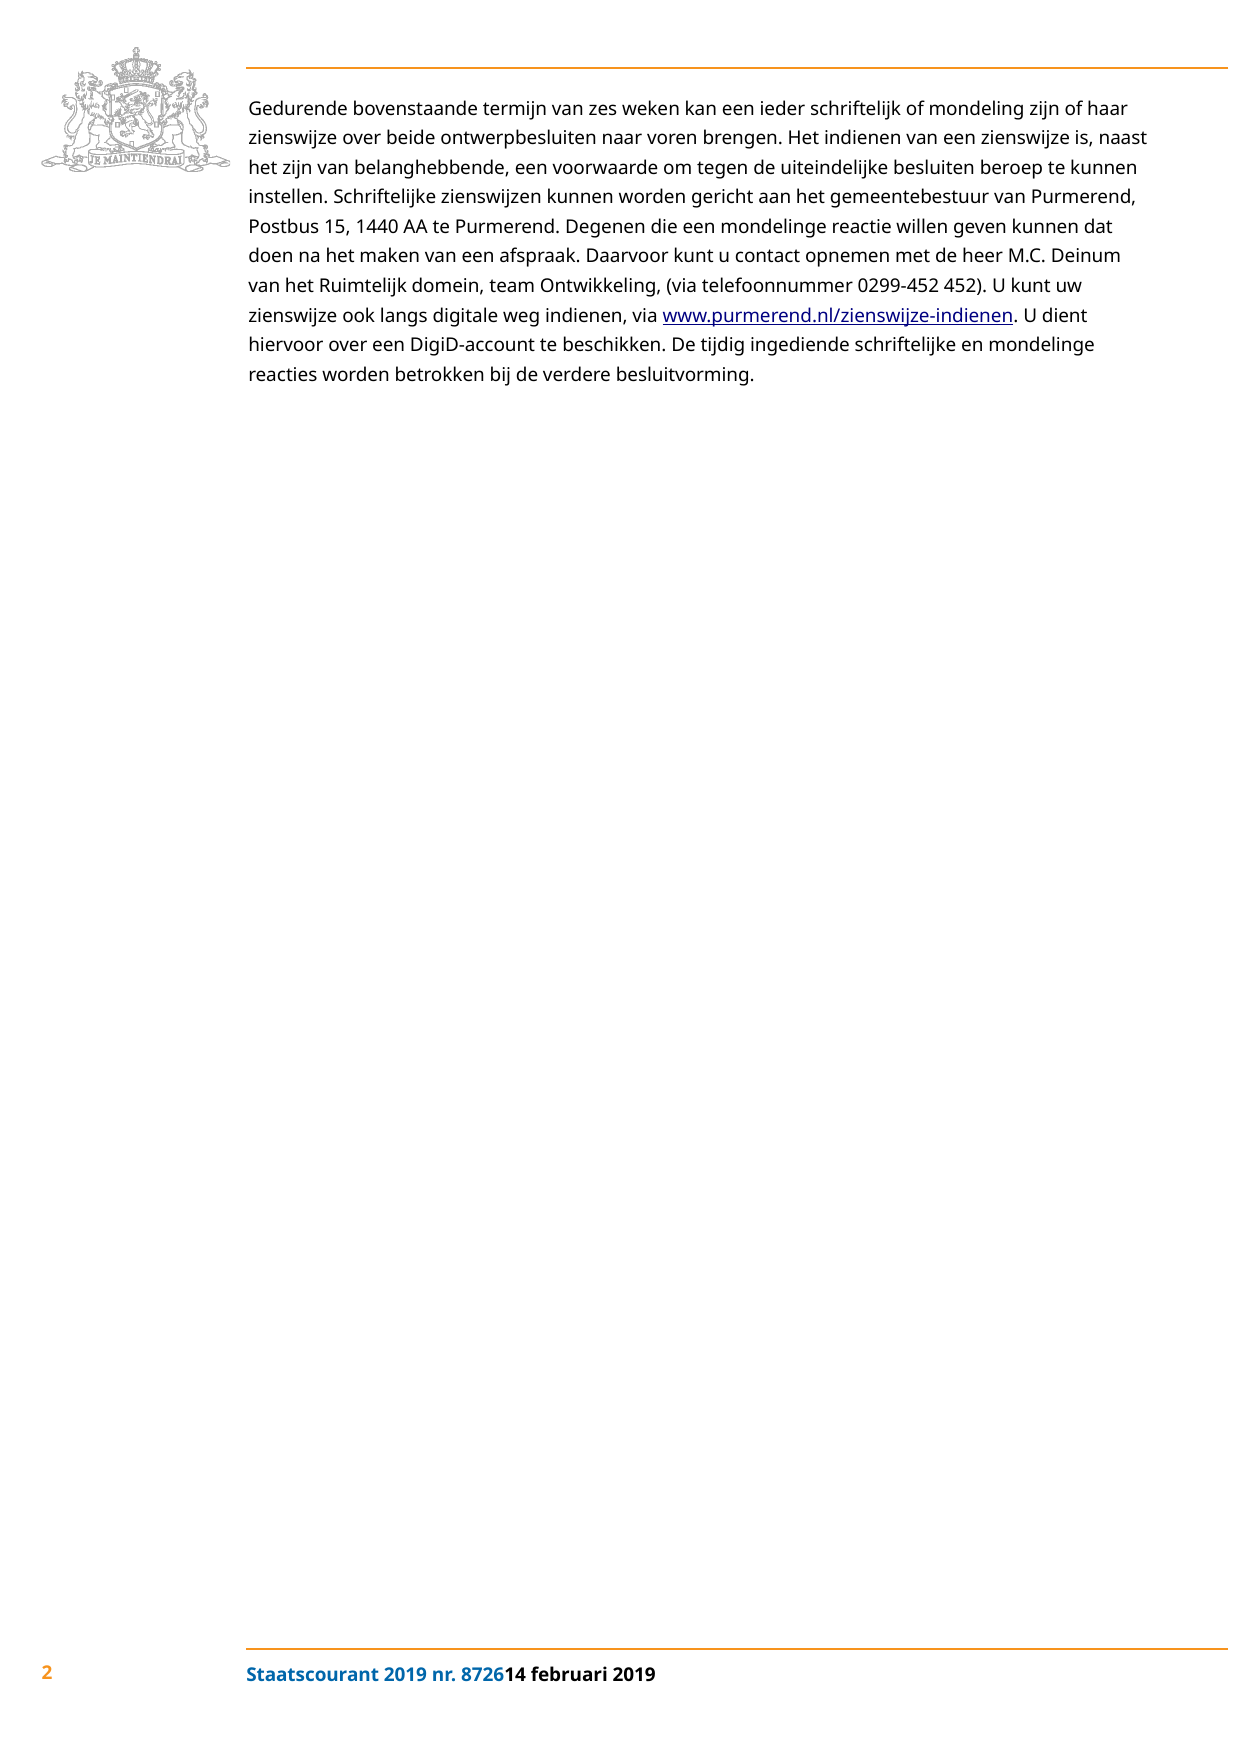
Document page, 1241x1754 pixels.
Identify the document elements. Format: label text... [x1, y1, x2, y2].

picture [41, 47, 231, 172]
text Gedurende bovenstaande termijn van zes weken kan een ieder schriftelijk of mondeling zijn of haar zienswijze over beide ontwerpbesluiten naar voren brengen. Het indienen van een zienswijze is, naast het zijn van belanghebbende, een voorwaarde om tegen de uiteindelijke besluiten beroep te kunnen instellen. Schriftelijke zienswijzen kunnen worden gericht aan het gemeentebestuur van Purmerend, Postbus 15, 1440 AA te Purmerend. Degenen die een mondelinge reactie willen geven kunnen dat doen na het maken van een afspraak. Daarvoor kunt u contact opnemen met de heer M.C. Deinum van het Ruimtelijk domein, team Ontwikkeling, (via telefoonnummer 0299-452 452). U kunt uw zienswijze ook langs digitale weg indienen, via www.purmerend.nl/zienswijze-indienen. U dient hiervoor over een DigiD-account te beschikken. De tijdig ingediende schriftelijke en mondelinge reacties worden betrokken bij de verdere besluitvorming. [248, 95, 1152, 387]
